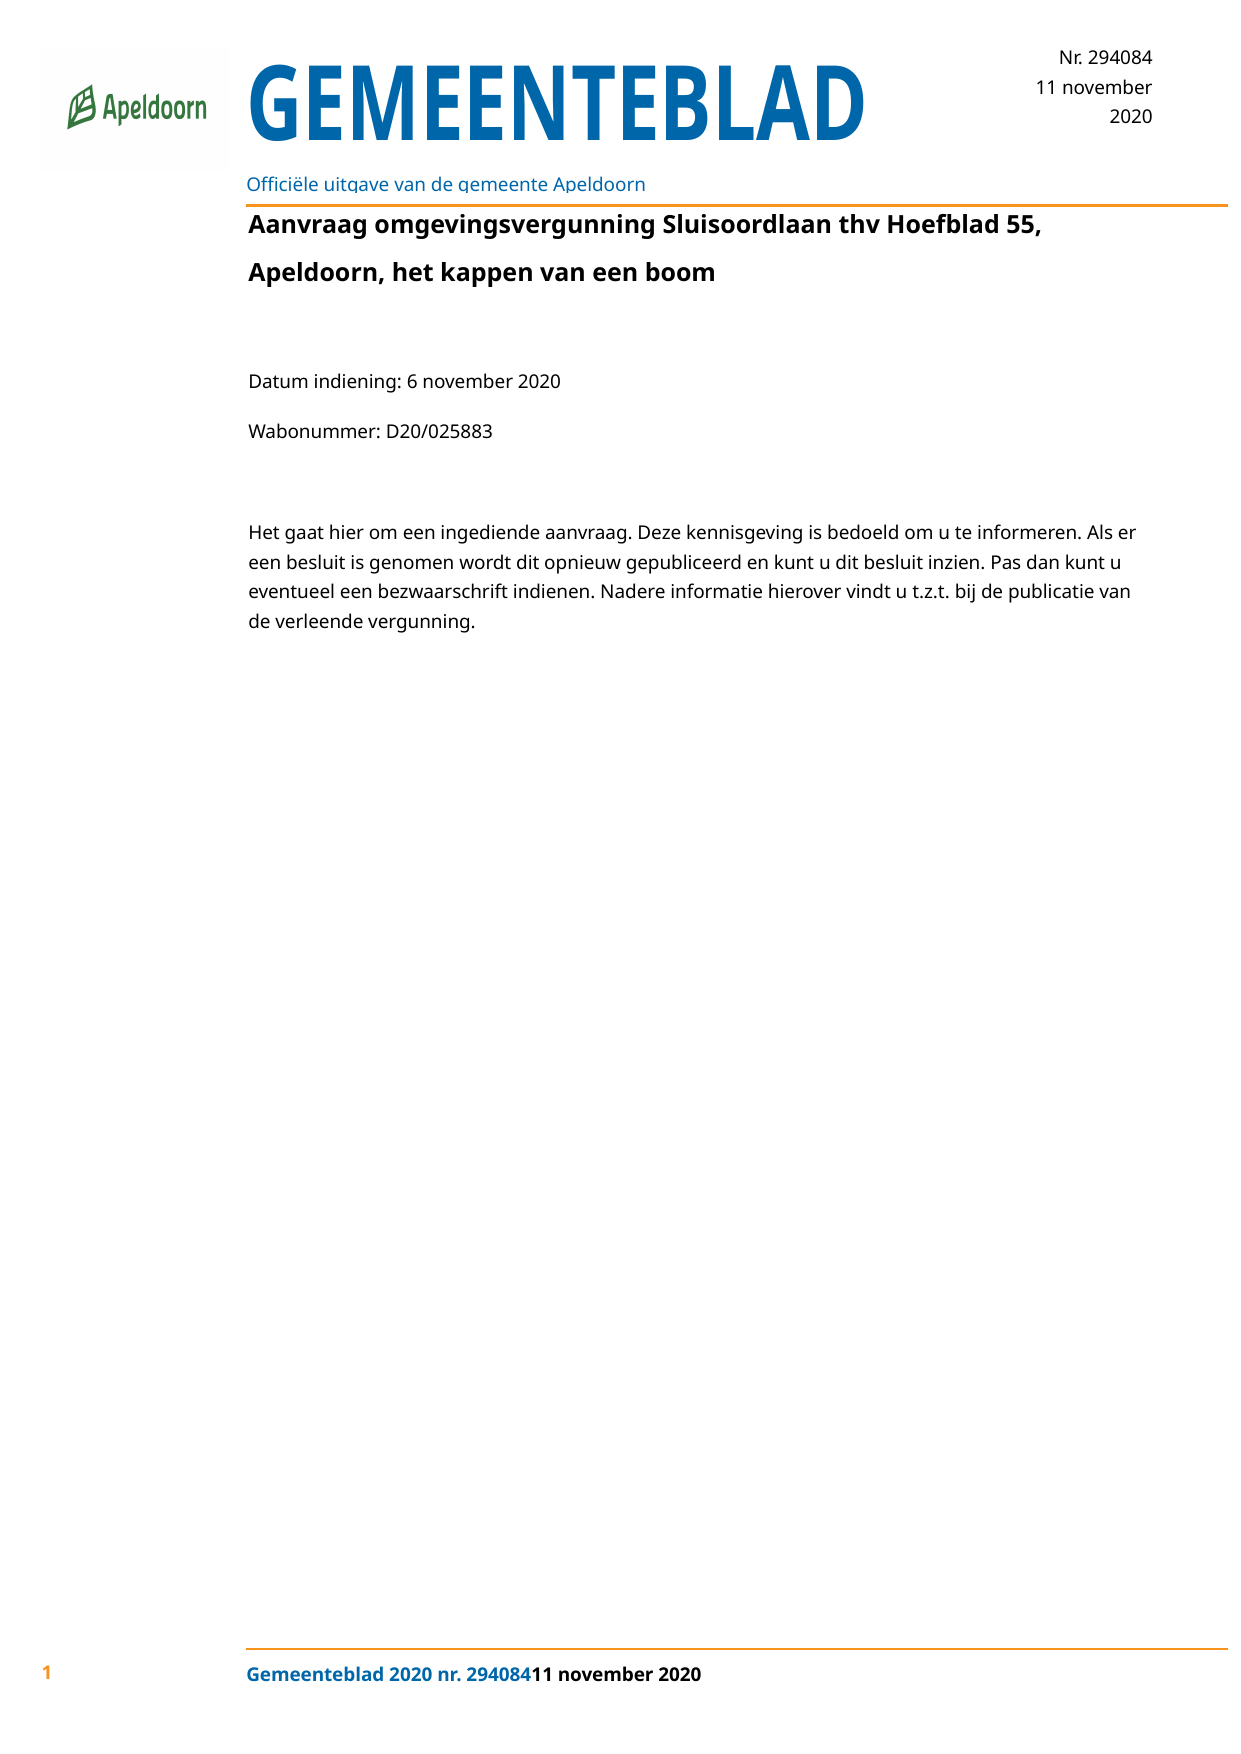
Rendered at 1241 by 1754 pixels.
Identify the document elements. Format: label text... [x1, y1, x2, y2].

text Het gaat hier om een ingediende aanvraag. Deze kennisgeving is bedoeld om u te informeren. Als er een besluit is genomen wordt dit opnieuw gepubliceerd en kunt u dit besluit inzien. Pas dan kunt u eventueel een bezwaarschrift indienen. Nadere informatie hierover vindt u t.z.t. bij de publicatie van de verleende vergunning. [248, 519, 1152, 634]
text Datum indiening: 6 november 2020 [248, 368, 1152, 394]
text Wabonummer: D20/025883 [248, 419, 1152, 444]
text Aanvraag omgevingsvergunning Sluisoordlaan thv Hoefblad 55, Apeldoorn, het kappen van een boom [248, 207, 1152, 288]
picture [41, 47, 231, 172]
